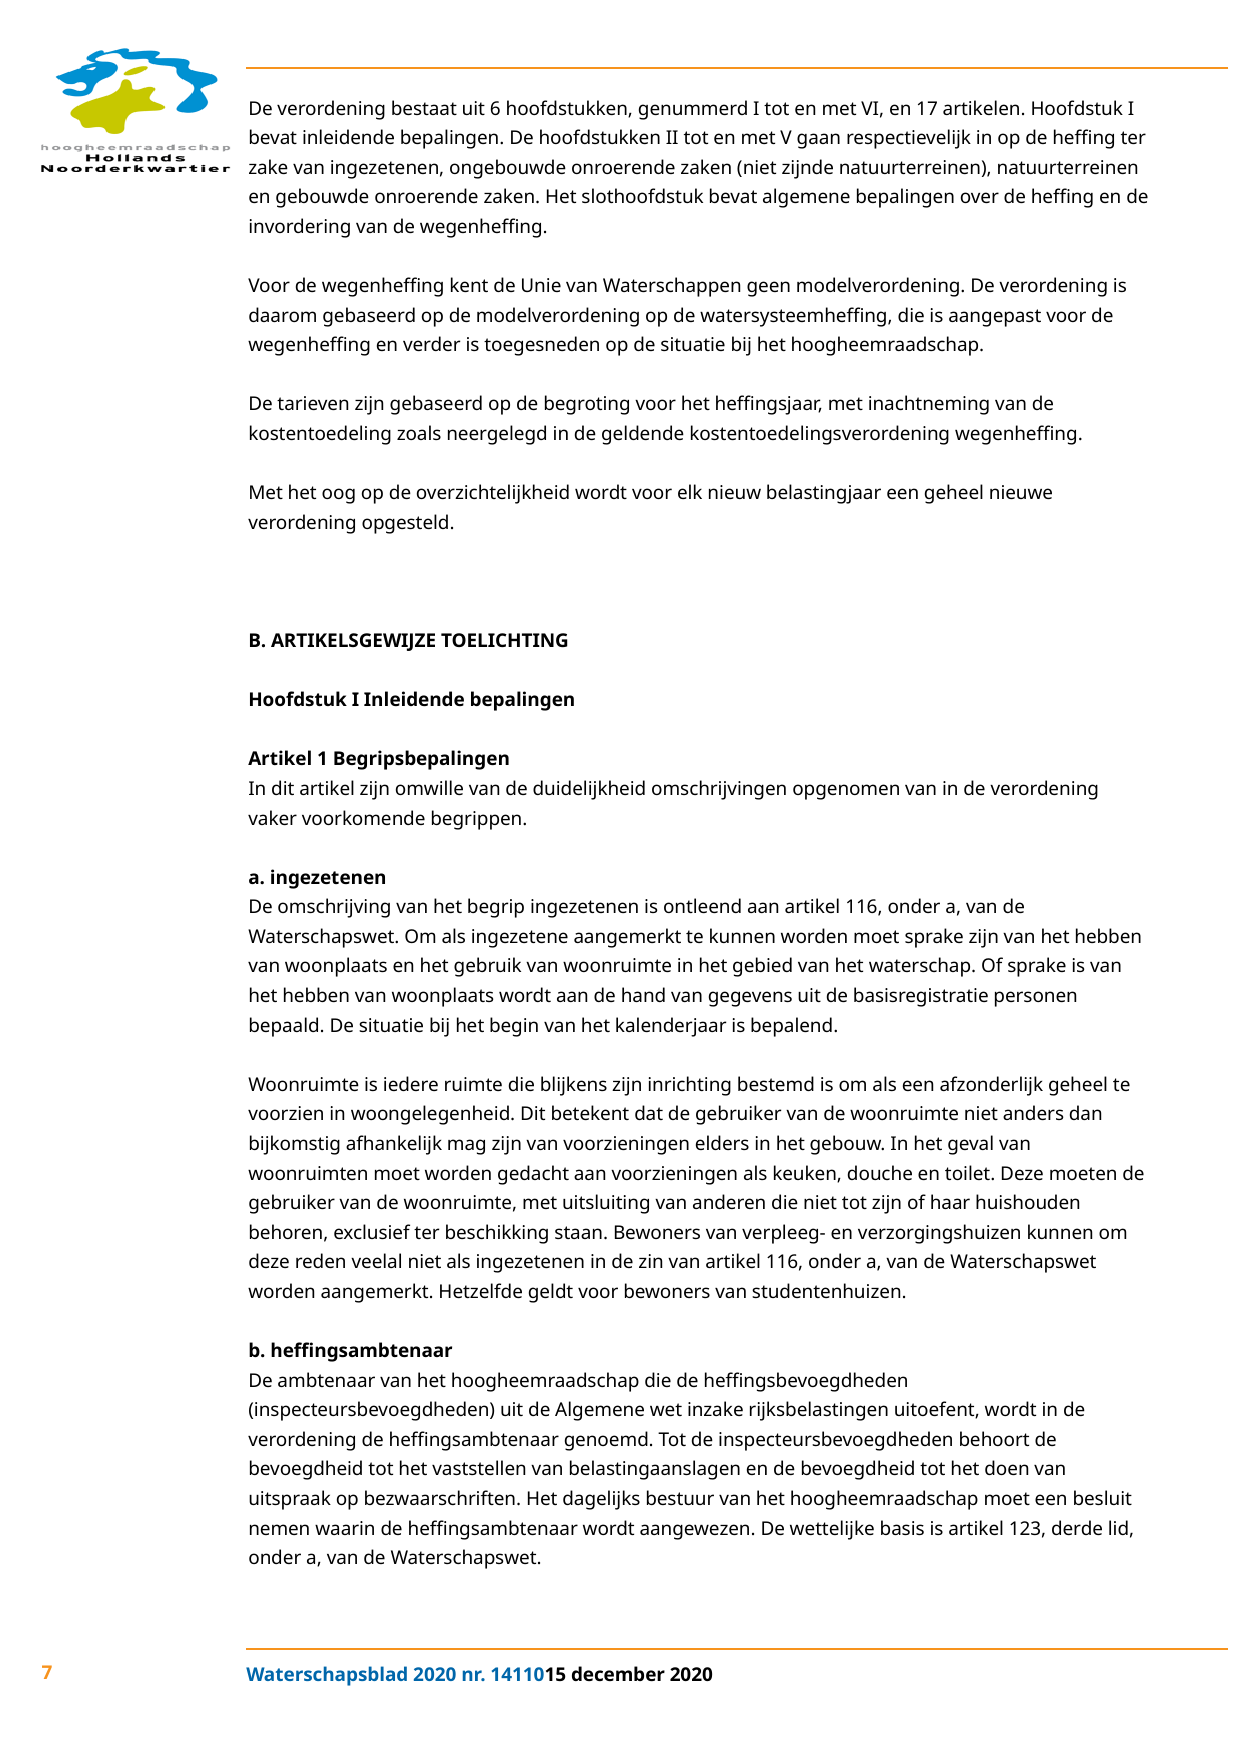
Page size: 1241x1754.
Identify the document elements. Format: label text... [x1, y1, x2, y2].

text a. ingezetenen [248, 864, 1152, 890]
text Artikel 1 Begripsbepalingen [248, 746, 1152, 771]
text Woonruimte is iedere ruimte die blijkens zijn inrichting bestemd is om als een afzonderlijk geheel te voorzien in woongelegenheid. Dit betekent dat de gebruiker van de woonruimte niet anders dan bijkomstig afhankelijk mag zijn van voorzieningen elders in het gebouw. In het geval van woonruimten moet worden gedacht aan voorzieningen als keuken, douche en toilet. Deze moeten de gebruiker van de woonruimte, met uitsluiting van anderen die niet tot zijn of haar huishouden behoren, exclusief ter beschikking staan. Bewoners van verpleeg- en verzorgingshuizen kunnen om deze reden veelal niet als ingezetenen in de zin van artikel 116, onder a, van de Waterschapswet worden aangemerkt. Hetzelfde geldt voor bewoners van studentenhuizen. [248, 1071, 1152, 1304]
text De ambtenaar van het hoogheemraadschap die de heffingsbevoegdheden (inspecteursbevoegdheden) uit de Algemene wet inzake rijksbelastingen uitoefent, wordt in de verordening de heffingsambtenaar genoemd. Tot de inspecteursbevoegdheden behoort de bevoegdheid tot het vaststellen van belastingaanslagen en de bevoegdheid tot het doen van uitspraak op bezwaarschriften. Het dagelijks bestuur van het hoogheemraadschap moet een besluit nemen waarin de heffingsambtenaar wordt aangewezen. De wettelijke basis is artikel 123, derde lid, onder a, van de Waterschapswet. [248, 1367, 1152, 1570]
text b. heffingsambtenaar [248, 1337, 1152, 1363]
text De tarieven zijn gebaseerd op de begroting voor het heffingsjaar, met inachtneming van de kostentoedeling zoals neergelegd in de geldende kostentoedelingsverordening wegenheffing. [248, 391, 1152, 446]
text De verordening bestaat uit 6 hoofdstukken, genummerd I tot en met VI, en 17 artikelen. Hoofdstuk I bevat inleidende bepalingen. De hoofdstukken II tot en met V gaan respectievelijk in op de heffing ter zake van ingezetenen, ongebouwde onroerende zaken (niet zijnde natuurterreinen), natuurterreinen en gebouwde onroerende zaken. Het slothoofdstuk bevat algemene bepalingen over de heffing en de invordering van de wegenheffing. [248, 95, 1152, 239]
text B. ARTIKELSGEWIJZE TOELICHTING [248, 627, 1152, 653]
text Hoofdstuk I Inleidende bepalingen [248, 686, 1152, 712]
text De omschrijving van het begrip ingezetenen is ontleend aan artikel 116, onder a, van de Waterschapswet. Om als ingezetene aangemerkt te kunnen worden moet sprake zijn van het hebben van woonplaats en het gebruik van woonruimte in het gebied van het waterschap. Of sprake is van het hebben van woonplaats wordt aan de hand van gegevens uit de basisregistratie personen bepaald. De situatie bij het begin van het kalenderjaar is bepalend. [248, 893, 1152, 1038]
picture [41, 47, 231, 172]
text In dit artikel zijn omwille van de duidelijkheid omschrijvingen opgenomen van in de verordening vaker voorkomende begrippen. [248, 775, 1152, 831]
text Met het oog op de overzichtelijkheid wordt voor elk nieuw belastingjaar een geheel nieuwe verordening opgesteld. [248, 479, 1152, 535]
text Voor de wegenheffing kent de Unie van Waterschappen geen modelverordening. De verordening is daarom gebaseerd op de modelverordening op de watersysteemheffing, die is aangepast voor de wegenheffing en verder is toegesneden op de situatie bij het hoogheemraadschap. [248, 272, 1152, 357]
